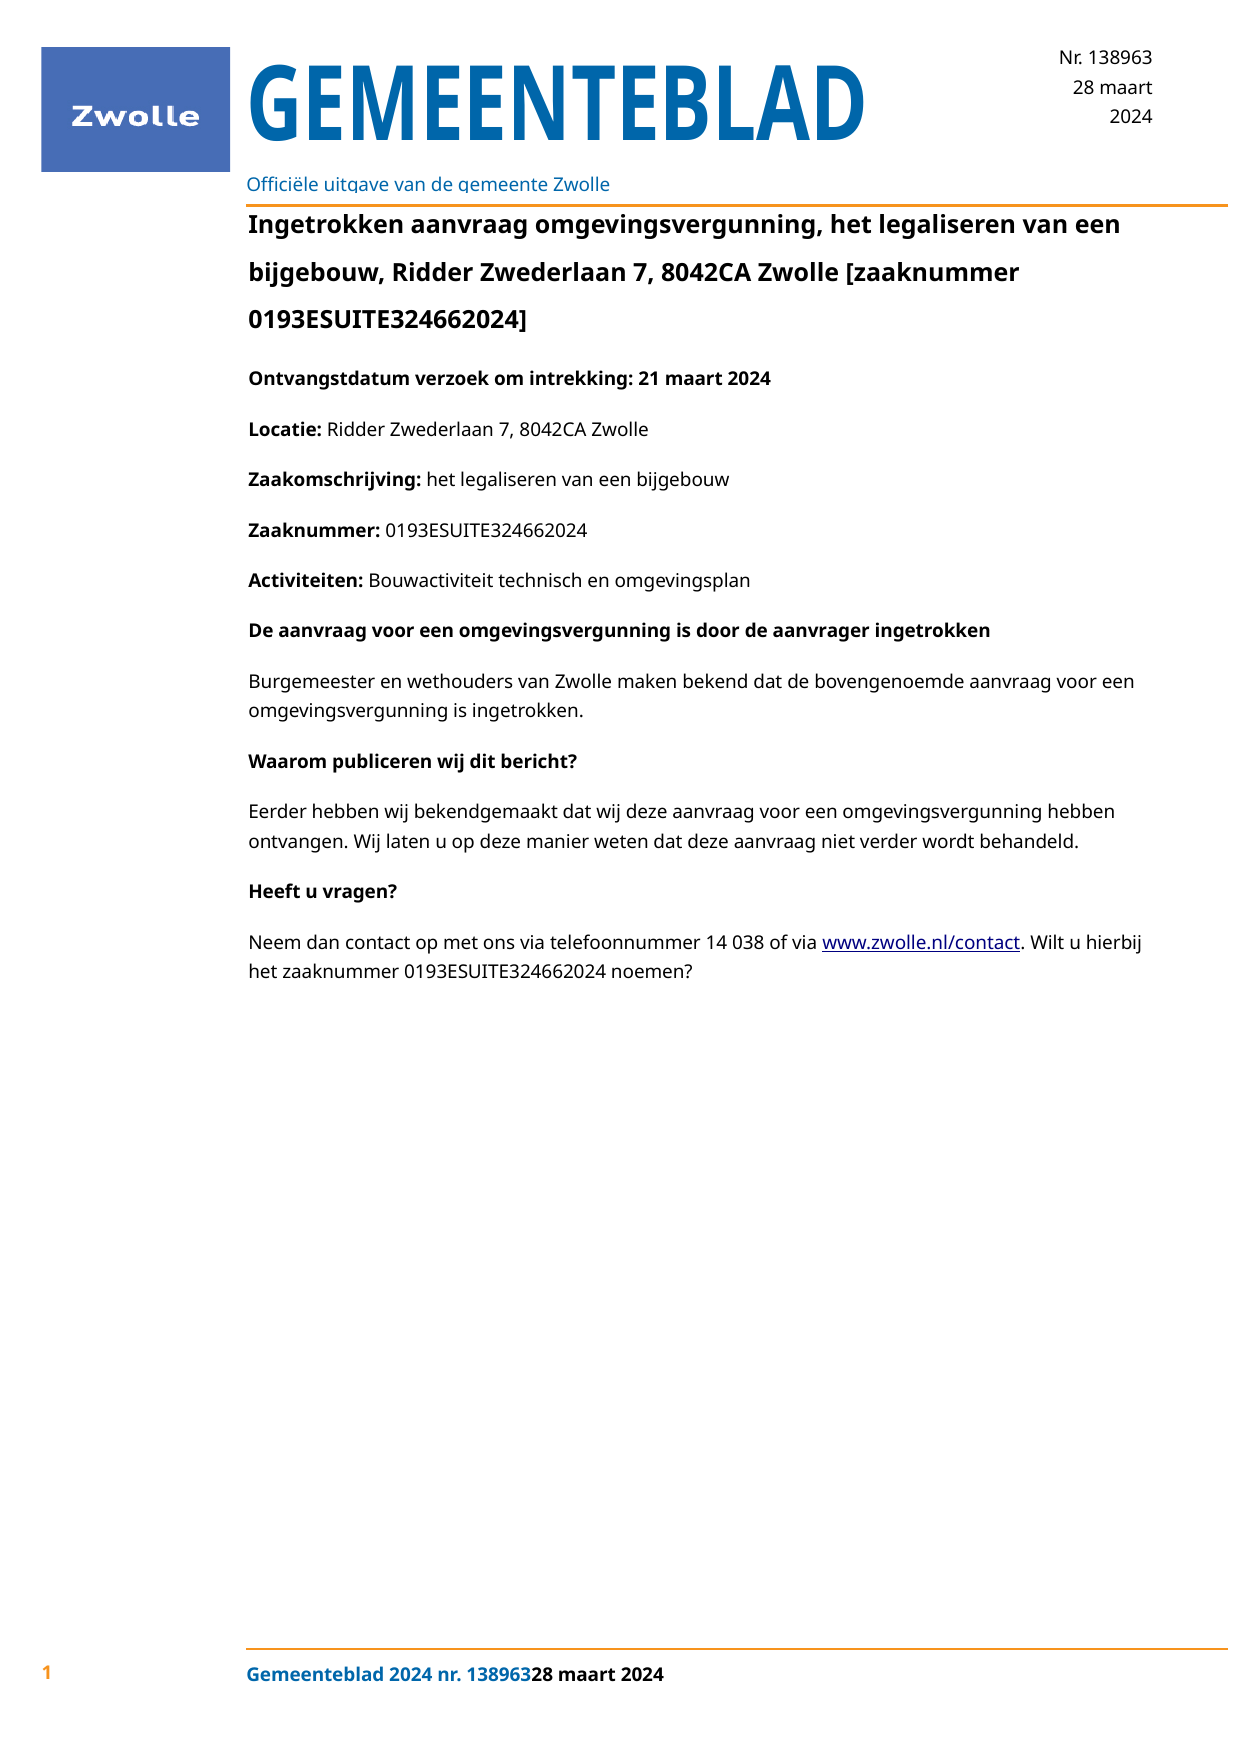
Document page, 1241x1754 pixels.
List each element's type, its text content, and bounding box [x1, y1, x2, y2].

text Locatie: Ridder Zwederlaan 7, 8042CA Zwolle [248, 416, 1152, 442]
text Waarom publiceren wij dit bericht? [248, 748, 1152, 774]
text Burgemeester en wethouders van Zwolle maken bekend dat de bovengenoemde aanvraag voor een omgevingsvergunning is ingetrokken. [248, 668, 1152, 723]
text Ingetrokken aanvraag omgevingsvergunning, het legaliseren van een bijgebouw, Ridder Zwederlaan 7, 8042CA Zwolle [zaaknummer 0193ESUITE324662024] [248, 207, 1152, 336]
text Neem dan contact op met ons via telefoonnummer 14 038 of via www.zwolle.nl/contact. Wilt u hierbij het zaaknummer 0193ESUITE324662024 noemen? [248, 929, 1152, 984]
text De aanvraag voor een omgevingsvergunning is door de aanvrager ingetrokken [248, 618, 1152, 643]
text Eerder hebben wij bekendgemaakt dat wij deze aanvraag voor een omgevingsvergunning hebben ontvangen. Wij laten u op deze manier weten dat deze aanvraag niet verder wordt behandeld. [248, 798, 1152, 854]
text Zaaknummer: 0193ESUITE324662024 [248, 517, 1152, 542]
text Ontvangstdatum verzoek om intrekking: 21 maart 2024 [248, 366, 1152, 391]
text Heeft u vragen? [248, 878, 1152, 904]
text Activiteiten: Bouwactiviteit technisch en omgevingsplan [248, 567, 1152, 593]
picture [41, 47, 231, 172]
text Zaakomschrijving: het legaliseren van een bijgebouw [248, 466, 1152, 492]
